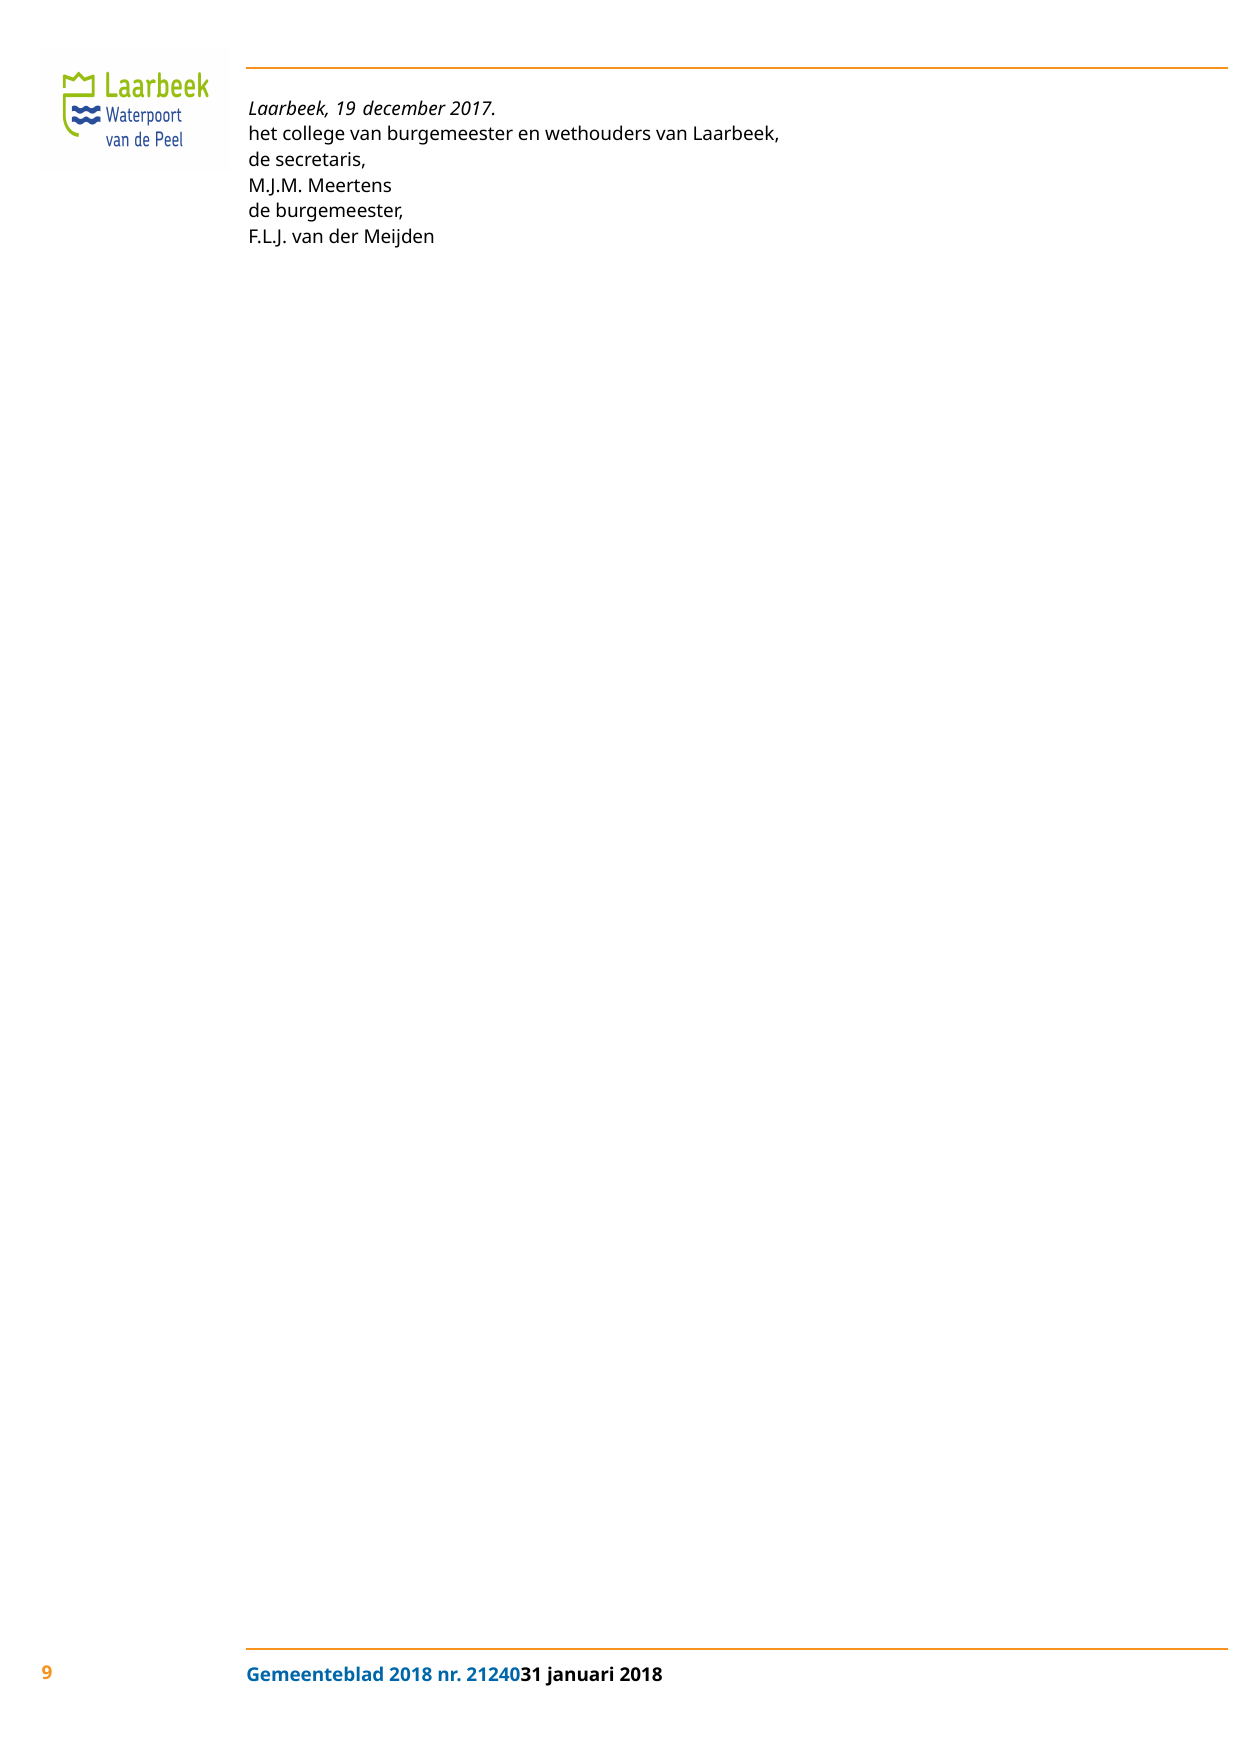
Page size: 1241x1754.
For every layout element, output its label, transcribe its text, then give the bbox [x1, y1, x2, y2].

picture [41, 47, 231, 172]
text de secretaris, [248, 146, 1152, 172]
text de burgemeester, [248, 198, 1152, 223]
text M.J.M. Meertens [248, 172, 1152, 198]
text het college van burgemeester en wethouders van Laarbeek, [248, 121, 1152, 146]
text Laarbeek, 19 december 2017. [248, 95, 1152, 121]
text F.L.J. van der Meijden [248, 223, 1152, 249]
